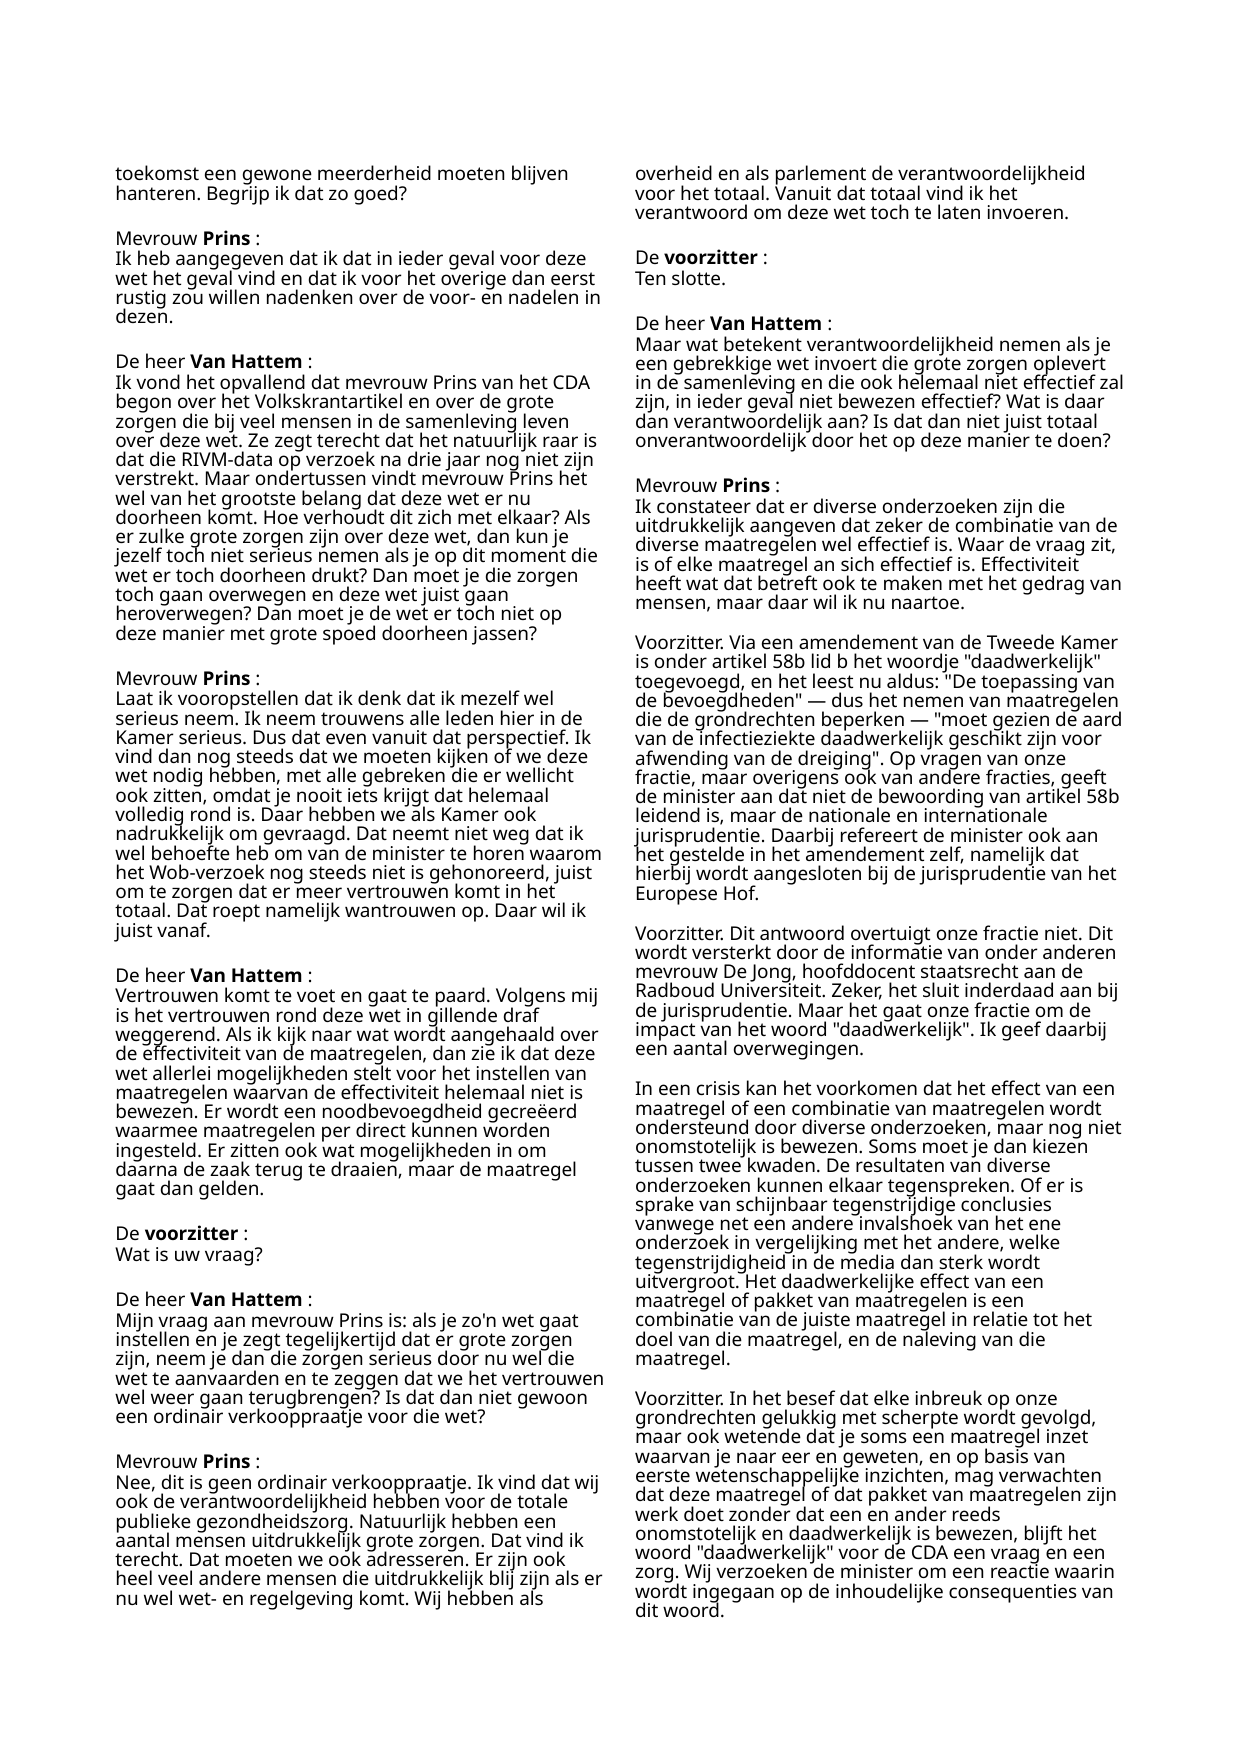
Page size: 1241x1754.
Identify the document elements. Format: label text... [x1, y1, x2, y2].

text Maar wat betekent verantwoordelijkheid nemen als je een gebrekkige wet invoert die grote zorgen oplevert in de samenleving en die ook helemaal niet effectief zal zijn, in ieder geval niet bewezen effectief? Wat is daar dan verantwoordelijk aan? Is dat dan niet juist totaal onverantwoordelijk door het op deze manier te doen? [635, 336, 1125, 451]
text Mevrouw Prins : [635, 472, 1125, 498]
text toekomst een gewone meerderheid moeten blijven hanteren. Begrijp ik dat zo goed? [115, 165, 605, 204]
text De voorzitter : [115, 1220, 605, 1246]
text Voorzitter. In het besef dat elke inbreuk op onze grondrechten gelukkig met scherpte wordt gevolgd, maar ook wetende dat je soms een maatregel inzet waarvan je naar eer en geweten, en op basis van eerste wetenschappelijke inzichten, mag verwachten dat deze maatregel of dat pakket van maatregelen zijn werk doet zonder dat een en ander reeds onomstotelijk en daadwerkelijk is bewezen, blijft het woord "daadwerkelijk" voor de CDA een vraag en een zorg. Wij verzoeken de minister om een reactie waarin wordt ingegaan op de inhoudelijke consequenties van dit woord. [635, 1390, 1125, 1621]
text Mevrouw Prins : [115, 665, 605, 690]
text De voorzitter : [635, 244, 1125, 270]
text De heer Van Hattem : [635, 310, 1125, 336]
text Ten slotte. [635, 270, 1125, 289]
text Mevrouw Prins : [115, 1448, 605, 1474]
text Ik heb aangegeven dat ik dat in ieder geval voor deze wet het geval vind en dat ik voor het overige dan eerst rustig zou willen nadenken over de voor- en nadelen in dezen. [115, 250, 605, 327]
text Laat ik vooropstellen dat ik denk dat ik mezelf wel serieus neem. Ik neem trouwens alle leden hier in de Kamer serieus. Dus dat even vanuit dat perspectief. Ik vind dan nog steeds dat we moeten kijken of we deze wet nodig hebben, met alle gebreken die er wellicht ook zitten, omdat je nooit iets krijgt dat helemaal volledig rond is. Daar hebben we als Kamer ook nadrukkelijk om gevraagd. Dat neemt niet weg dat ik wel behoefte heb om van de minister te horen waarom het Wob-verzoek nog steeds niet is gehonoreerd, juist om te zorgen dat er meer vertrouwen komt in het totaal. Dat roept namelijk wantrouwen op. Daar wil ik juist vanaf. [115, 690, 605, 941]
text Wat is uw vraag? [115, 1246, 605, 1265]
text Nee, dit is geen ordinair verkooppraatje. Ik vind dat wij ook de verantwoordelijkheid hebben voor de totale publieke gezondheidszorg. Natuurlijk hebben een aantal mensen uitdrukkelijk grote zorgen. Dat vind ik terecht. Dat moeten we ook adresseren. Er zijn ook heel veel andere mensen die uitdrukkelijk blij zijn als er nu wel wet- en regelgeving komt. Wij hebben als [115, 1474, 605, 1609]
text overheid en als parlement de verantwoordelijkheid voor het totaal. Vanuit dat totaal vind ik het verantwoord om deze wet toch te laten invoeren. [635, 165, 1125, 223]
text In een crisis kan het voorkomen dat het effect van een maatregel of een combinatie van maatregelen wordt ondersteund door diverse onderzoeken, maar nog niet onomstotelijk is bewezen. Soms moet je dan kiezen tussen twee kwaden. De resultaten van diverse onderzoeken kunnen elkaar tegenspreken. Of er is sprake van schijnbaar tegenstrijdige conclusies vanwege net een andere invalshoek van het ene onderzoek in vergelijking met het andere, welke tegenstrijdigheid in de media dan sterk wordt uitvergroot. Het daadwerkelijke effect van een maatregel of pakket van maatregelen is een combinatie van de juiste maatregel in relatie tot het doel van die maatregel, en de naleving van die maatregel. [635, 1080, 1125, 1369]
text Ik constateer dat er diverse onderzoeken zijn die uitdrukkelijk aangeven dat zeker de combinatie van de diverse maatregelen wel effectief is. Waar de vraag zit, is of elke maatregel an sich effectief is. Effectiviteit heeft wat dat betreft ook te maken met het gedrag van mensen, maar daar wil ik nu naartoe. [635, 498, 1125, 613]
text Vertrouwen komt te voet en gaat te paard. Volgens mij is het vertrouwen rond deze wet in gillende draf weggerend. Als ik kijk naar wat wordt aangehaald over de effectiviteit van de maatregelen, dan zie ik dat deze wet allerlei mogelijkheden stelt voor het instellen van maatregelen waarvan de effectiviteit helemaal niet is bewezen. Er wordt een noodbevoegdheid gecreëerd waarmee maatregelen per direct kunnen worden ingesteld. Er zitten ook wat mogelijkheden in om daarna de zaak terug te draaien, maar de maatregel gaat dan gelden. [115, 987, 605, 1199]
text Ik vond het opvallend dat mevrouw Prins van het CDA begon over het Volkskrantartikel en over de grote zorgen die bij veel mensen in de samenleving leven over deze wet. Ze zegt terecht dat het natuurlijk raar is dat die RIVM-data op verzoek na drie jaar nog niet zijn verstrekt. Maar ondertussen vindt mevrouw Prins het wel van het grootste belang dat deze wet er nu doorheen komt. Hoe verhoudt dit zich met elkaar? Als er zulke grote zorgen zijn over deze wet, dan kun je jezelf toch niet serieus nemen als je op dit moment die wet er toch doorheen drukt? Dan moet je die zorgen toch gaan overwegen en deze wet juist gaan heroverwegen? Dan moet je de wet er toch niet op deze manier met grote spoed doorheen jassen? [115, 374, 605, 644]
text De heer Van Hattem : [115, 348, 605, 374]
text De heer Van Hattem : [115, 1286, 605, 1312]
text Mijn vraag aan mevrouw Prins is: als je zo'n wet gaat instellen en je zegt tegelijkertijd dat er grote zorgen zijn, neem je dan die zorgen serieus door nu wel die wet te aanvaarden en te zeggen dat we het vertrouwen wel weer gaan terugbrengen? Is dat dan niet gewoon een ordinair verkooppraatje voor die wet? [115, 1312, 605, 1427]
text Mevrouw Prins : [115, 225, 605, 250]
text Voorzitter. Via een amendement van de Tweede Kamer is onder artikel 58b lid b het woordje "daadwerkelijk" toegevoegd, en het leest nu aldus: "De toepassing van de bevoegdheden" — dus het nemen van maatregelen die de grondrechten beperken — "moet gezien de aard van de infectieziekte daadwerkelijk geschikt zijn voor afwending van de dreiging". Op vragen van onze fractie, maar overigens ook van andere fracties, geeft de minister aan dat niet de bewoording van artikel 58b leidend is, maar de nationale en internationale jurisprudentie. Daarbij refereert de minister ook aan het gestelde in het amendement zelf, namelijk dat hierbij wordt aangesloten bij de jurisprudentie van het Europese Hof. [635, 634, 1125, 904]
text Voorzitter. Dit antwoord overtuigt onze fractie niet. Dit wordt versterkt door de informatie van onder anderen mevrouw De Jong, hoofddocent staatsrecht aan de Radboud Universiteit. Zeker, het sluit inderdaad aan bij de jurisprudentie. Maar het gaat onze fractie om de impact van het woord "daadwerkelijk". Ik geef daarbij een aantal overwegingen. [635, 924, 1125, 1059]
text De heer Van Hattem : [115, 962, 605, 987]
